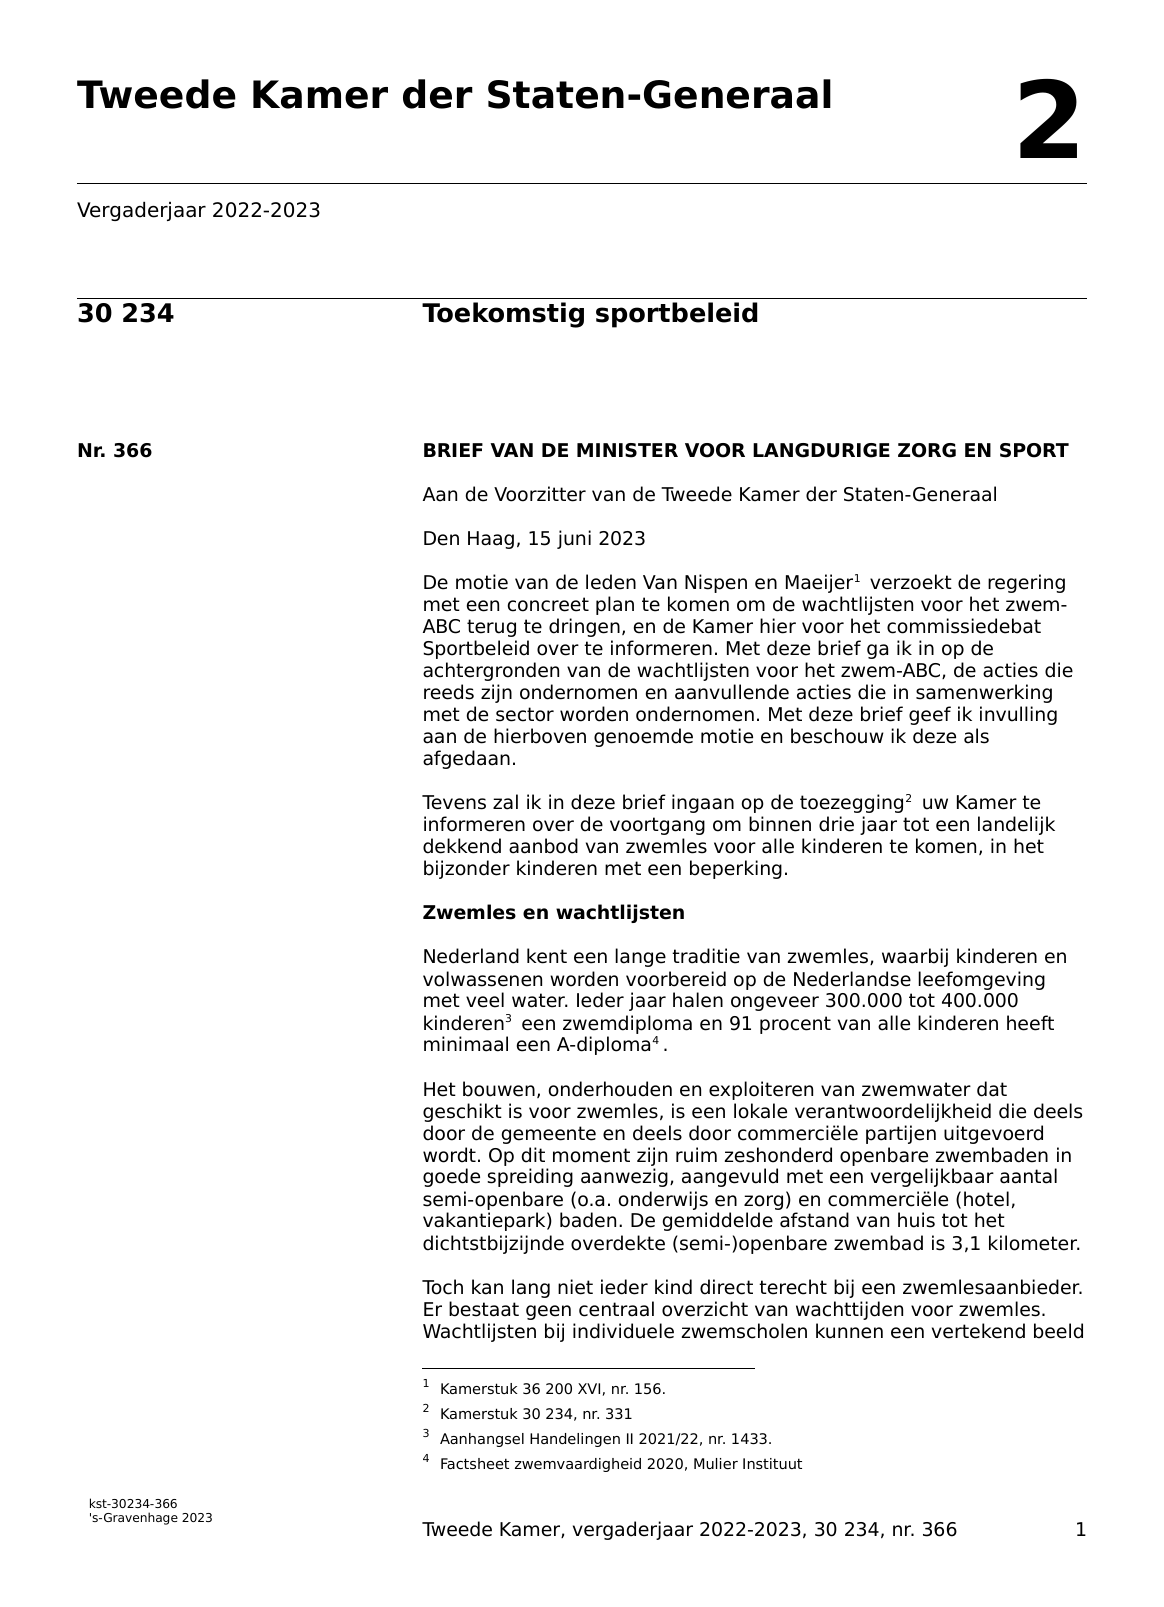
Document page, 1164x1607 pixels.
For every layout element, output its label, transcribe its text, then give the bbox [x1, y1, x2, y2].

text De motie van de leden Van Nispen en Maeijer verzoekt de regering met een concreet plan te komen om de wachtlijsten voor het zwem-ABC terug te dringen, en de Kamer hier voor het commissiedebat Sportbeleid over te informeren. Met deze brief ga ik in op de achtergronden van de wachtlijsten voor het zwem-ABC, de acties die reeds zijn ondernomen en aanvullende acties die in samenwerking met de sector worden ondernomen. Met deze brief geef ik invulling aan de hierboven genoemde motie en beschouw ik deze als afgedaan. [422, 572, 1087, 770]
table_cell Vergaderjaar 2022-2023 [77, 184, 1087, 298]
text Aanhangsel Handelingen II 2021/22, nr. 1433. [422, 1427, 1087, 1449]
text Den Haag, 15 juni 2023 [422, 528, 1087, 550]
text 's-Gravenhage 2023 [88, 1511, 323, 1525]
text Nederland kent een lange traditie van zwemles, waarbij kinderen en volwassenen worden voorbereid op de Nederlandse leefomgeving met veel water. Ieder jaar halen ongeveer 300.000 tot 400.000 kinderen een zwemdiploma en 91 procent van alle kinderen heeft minimaal een A-diploma. [422, 946, 1087, 1056]
text Het bouwen, onderhouden en exploiteren van zwemwater dat geschikt is voor zwemles, is een lokale verantwoordelijkheid die deels door de gemeente en deels door commerciële partijen uitgevoerd wordt. Op dit moment zijn ruim zeshonderd openbare zwembaden in goede spreiding aanwezig, aangevuld met een vergelijkbaar aantal semi-openbare (o.a. onderwijs en zorg) en commerciële (hotel, vakantiepark) baden. De gemiddelde afstand van huis tot het dichtstbijzijnde overdekte (semi-)openbare zwembad is 3,1 kilometer. [422, 1078, 1087, 1254]
text Kamerstuk 36 200 XVI, nr. 156. [422, 1377, 1087, 1399]
subtitle Zwemles en wachtlijsten [422, 902, 1087, 924]
subtitle Nr. 366 BRIEF VAN DE MINISTER VOOR LANGDURIGE ZORG EN SPORT [77, 440, 1087, 462]
text Aan de Voorzitter van de Tweede Kamer der Staten-Generaal [422, 484, 1087, 506]
table_header 2 [886, 59, 1087, 183]
text kst-30234-366 [88, 1497, 323, 1511]
text Tevens zal ik in deze brief ingaan op de toezegging uw Kamer te informeren over de voortgang om binnen drie jaar tot een landelijk dekkend aanbod van zwemles voor alle kinderen te komen, in het bijzonder kinderen met een beperking. [422, 792, 1087, 880]
text Factsheet zwemvaardigheid 2020, Mulier Instituut [422, 1452, 1087, 1474]
text Kamerstuk 30 234, nr. 331 [422, 1402, 1087, 1424]
subtitle 30 234 Toekomstig sportbeleid [77, 299, 1087, 329]
table_header Tweede Kamer der Staten-Generaal [77, 59, 886, 183]
text Toch kan lang niet ieder kind direct terecht bij een zwemlesaanbieder. Er bestaat geen centraal overzicht van wachttijden voor zwemles. Wachtlijsten bij individuele zwemscholen kunnen een vertekend beeld [422, 1277, 1087, 1342]
